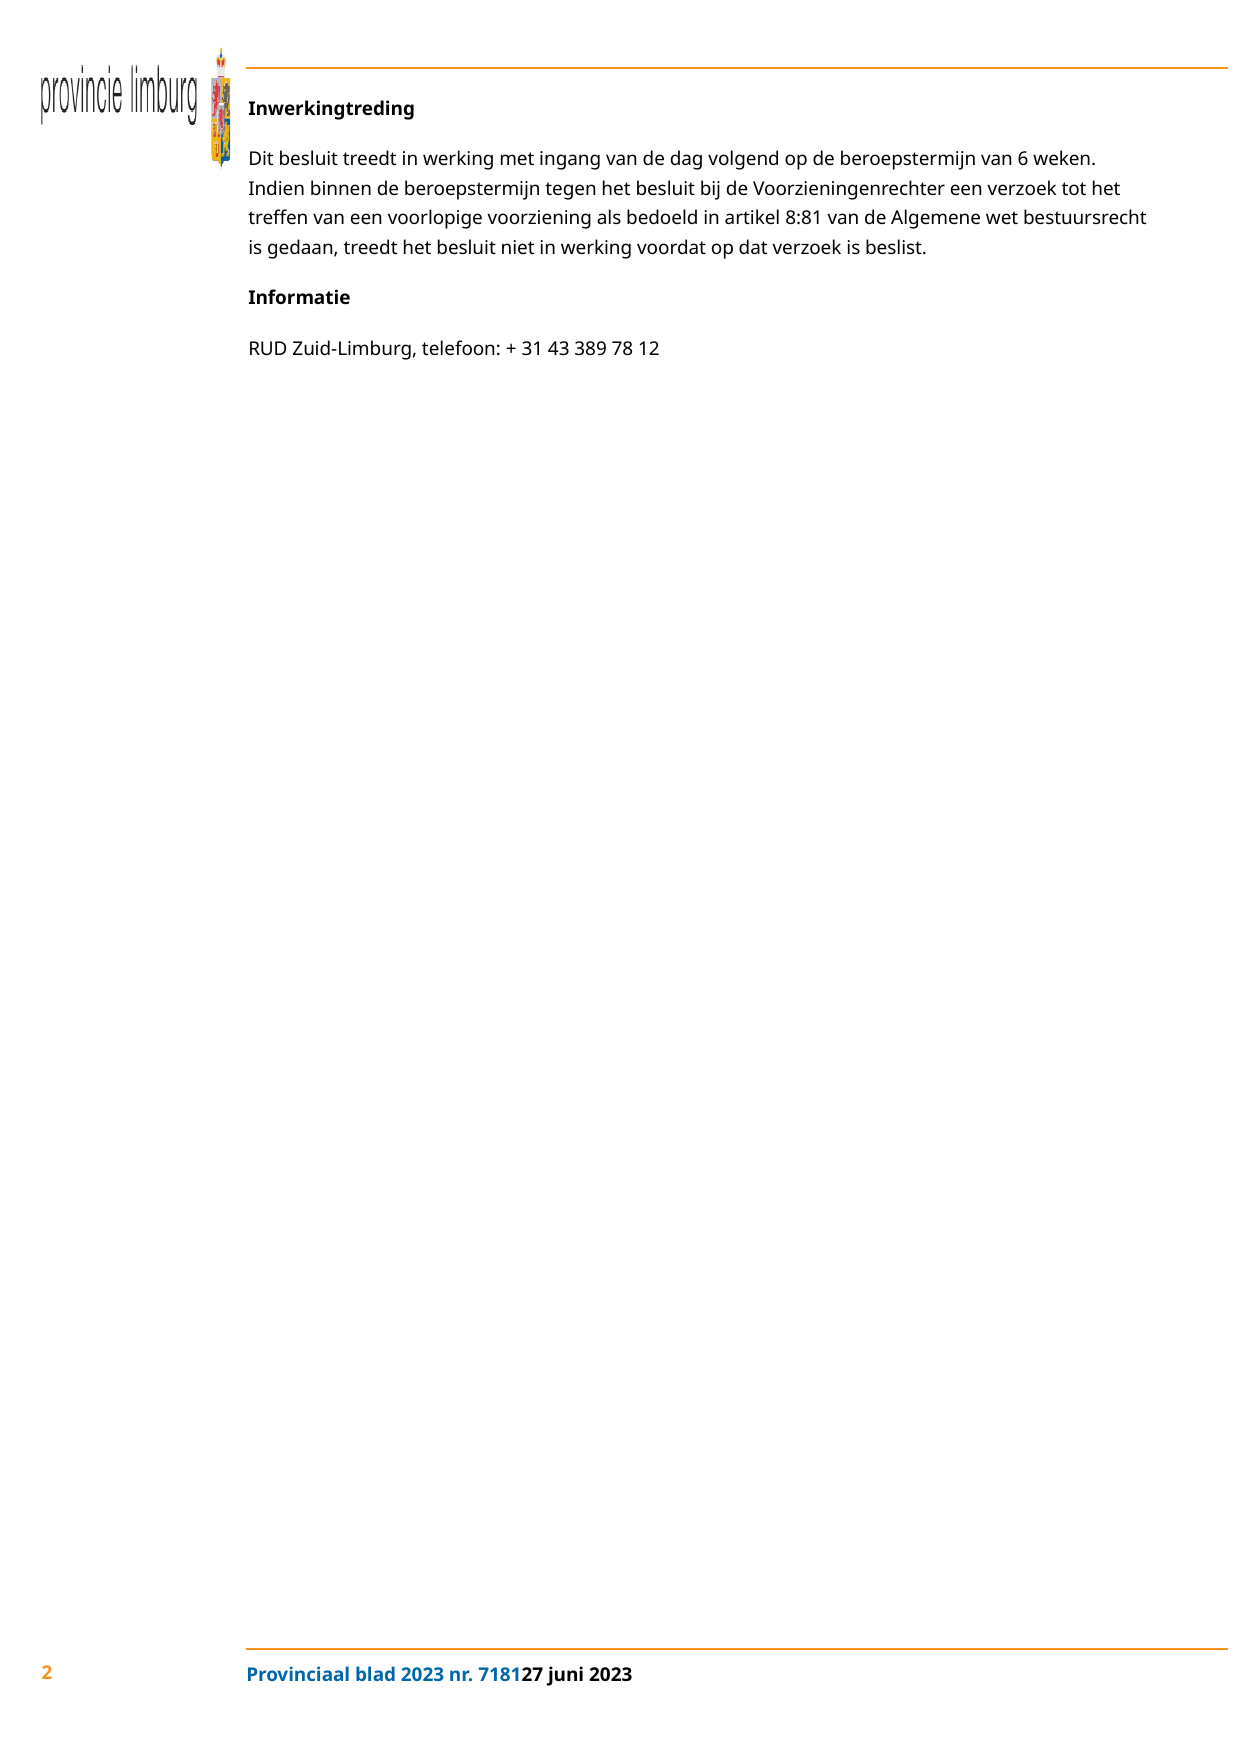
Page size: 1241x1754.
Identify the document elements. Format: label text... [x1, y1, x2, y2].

text Inwerkingtreding [248, 95, 1152, 121]
text Dit besluit treedt in werking met ingang van de dag volgend op de beroepstermijn van 6 weken. Indien binnen de beroepstermijn tegen het besluit bij de Voorzieningenrechter een verzoek tot het treffen van een voorlopige voorziening als bedoeld in artikel 8:81 van de Algemene wet bestuursrecht is gedaan, treedt het besluit niet in werking voordat op dat verzoek is beslist. [248, 145, 1152, 260]
text Informatie [248, 284, 1152, 310]
picture [41, 47, 231, 172]
text RUD Zuid-Limburg, telefoon: + 31 43 389 78 12 [248, 335, 1152, 361]
